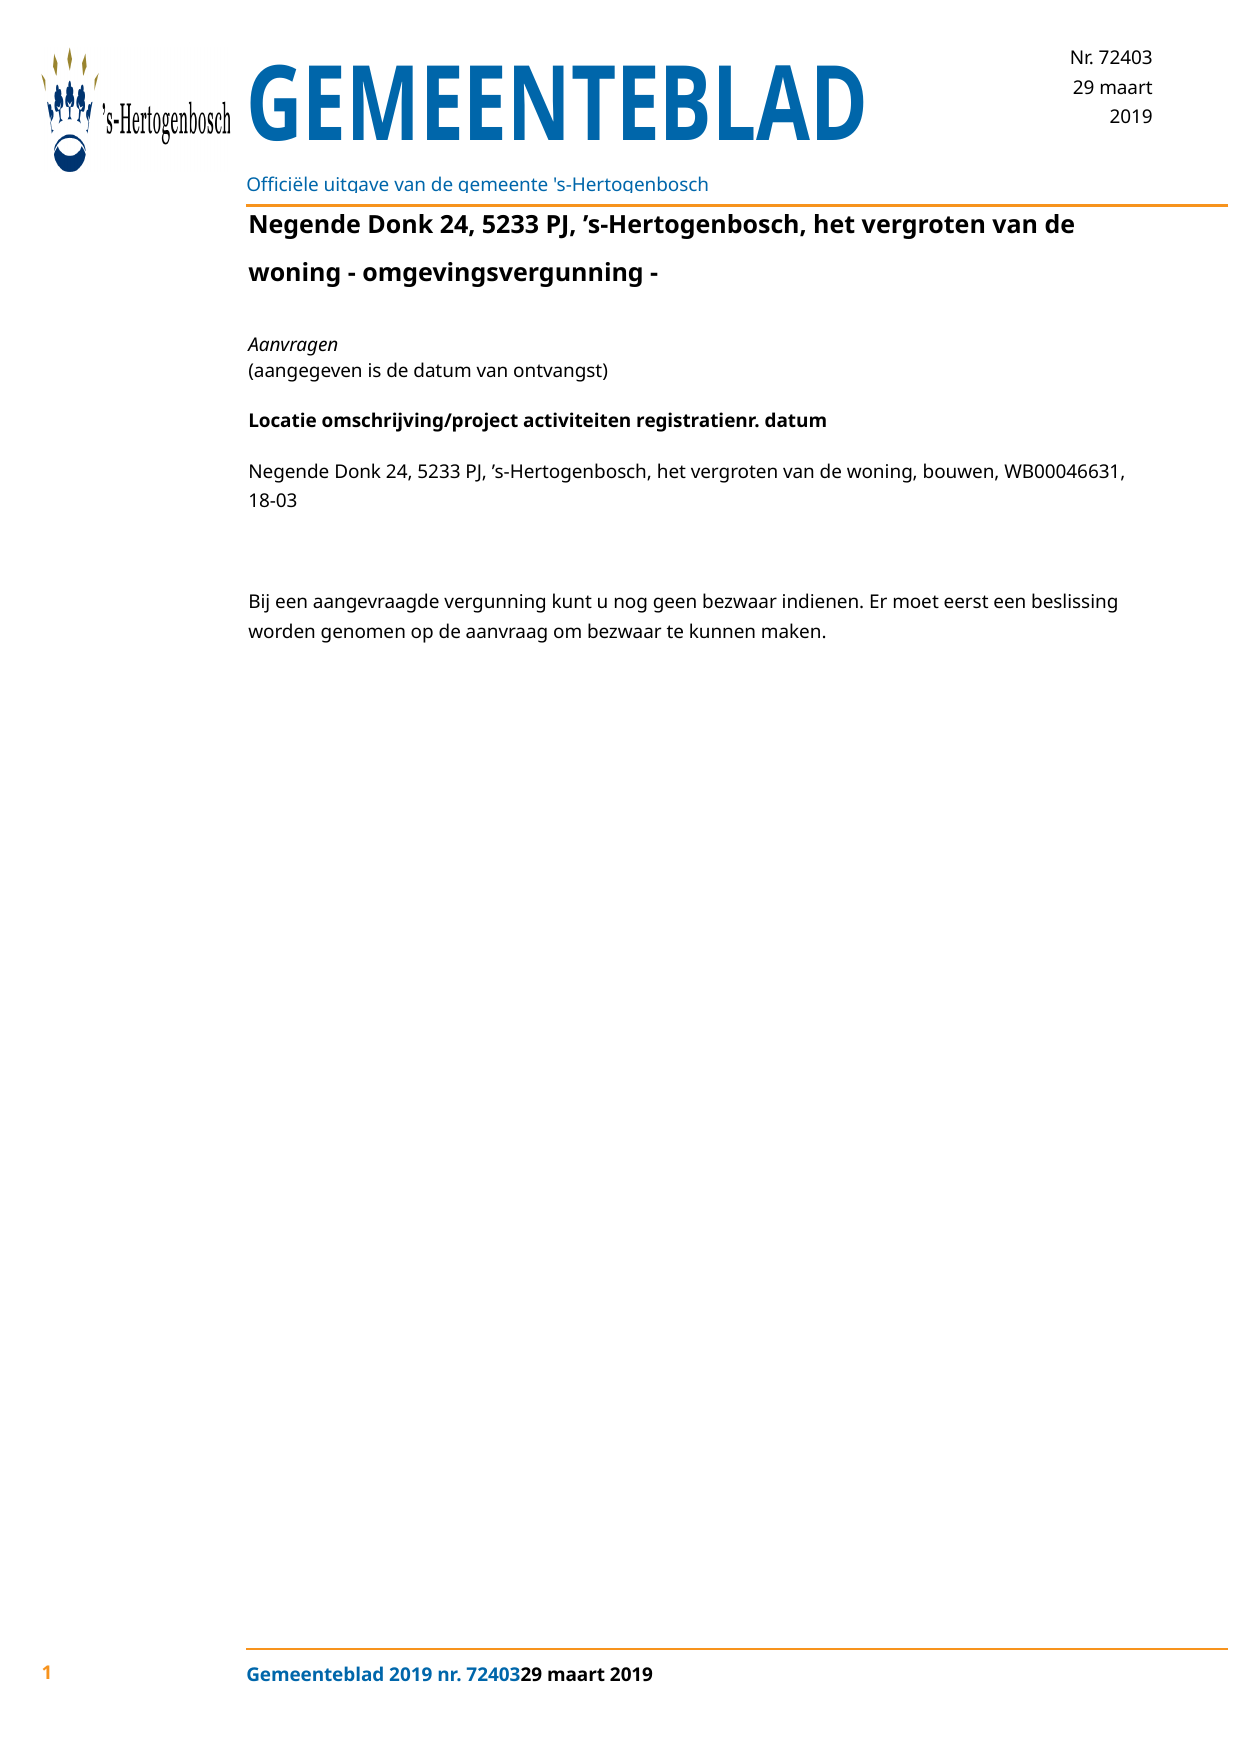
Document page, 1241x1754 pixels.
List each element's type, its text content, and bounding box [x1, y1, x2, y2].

text Negende Donk 24, 5233 PJ, ’s-Hertogenbosch, het vergroten van de woning, bouwen, WB00046631, 18-03 [248, 458, 1152, 513]
text (aangegeven is de datum van ontvangst) [248, 357, 1152, 383]
picture [41, 47, 231, 172]
text Bij een aangevraagde vergunning kunt u nog geen bezwaar indienen. Er moet eerst een beslissing worden genomen op de aanvraag om bezwaar te kunnen maken. [248, 588, 1152, 644]
text Aanvragen [248, 331, 1152, 357]
text Locatie omschrijving/project activiteiten registratienr. datum [248, 408, 1152, 433]
text Negende Donk 24, 5233 PJ, ’s-Hertogenbosch, het vergroten van de woning - omgevingsvergunning - [248, 207, 1152, 288]
